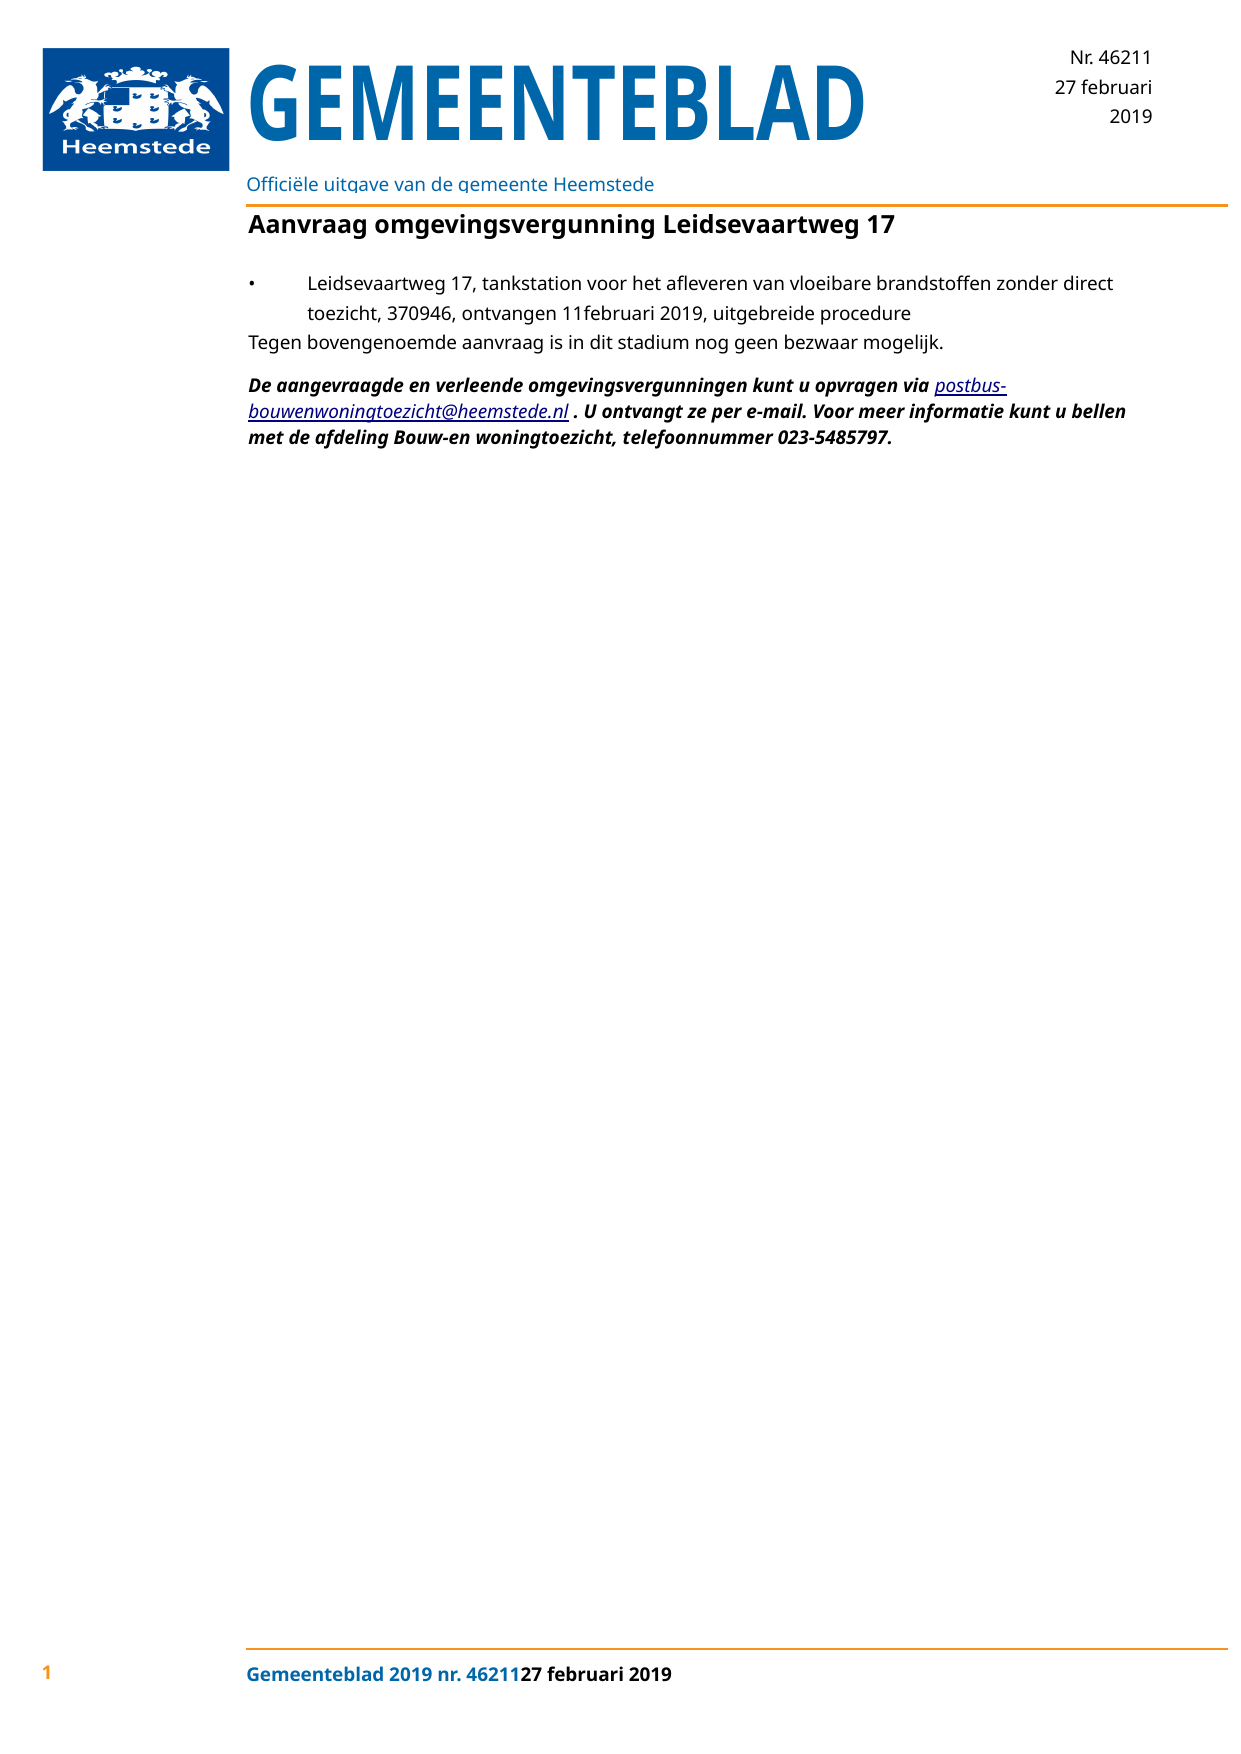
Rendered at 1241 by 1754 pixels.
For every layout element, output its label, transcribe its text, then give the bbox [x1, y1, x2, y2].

text Aanvraag omgevingsvergunning Leidsevaartweg 17 [248, 207, 1152, 241]
text De aangevraagde en verleende omgevingsvergunningen kunt u opvragen via postbus-bouwenwoningtoezicht@heemstede.nl . U ontvangt ze per e-mail. Voor meer informatie kunt u bellen met de afdeling Bouw-en woningtoezicht, telefoonnummer 023-5485797. [248, 373, 1152, 450]
text Tegen bovengenoemde aanvraag is in dit stadium nog geen bezwaar mogelijk. [248, 329, 1152, 355]
picture [41, 47, 231, 172]
list Leidsevaartweg 17, tankstation voor het afleveren van vloeibare brandstoffen zonder direct toezicht, 370946, ontvangen 11februari 2019, uitgebreide procedure [248, 270, 1152, 326]
